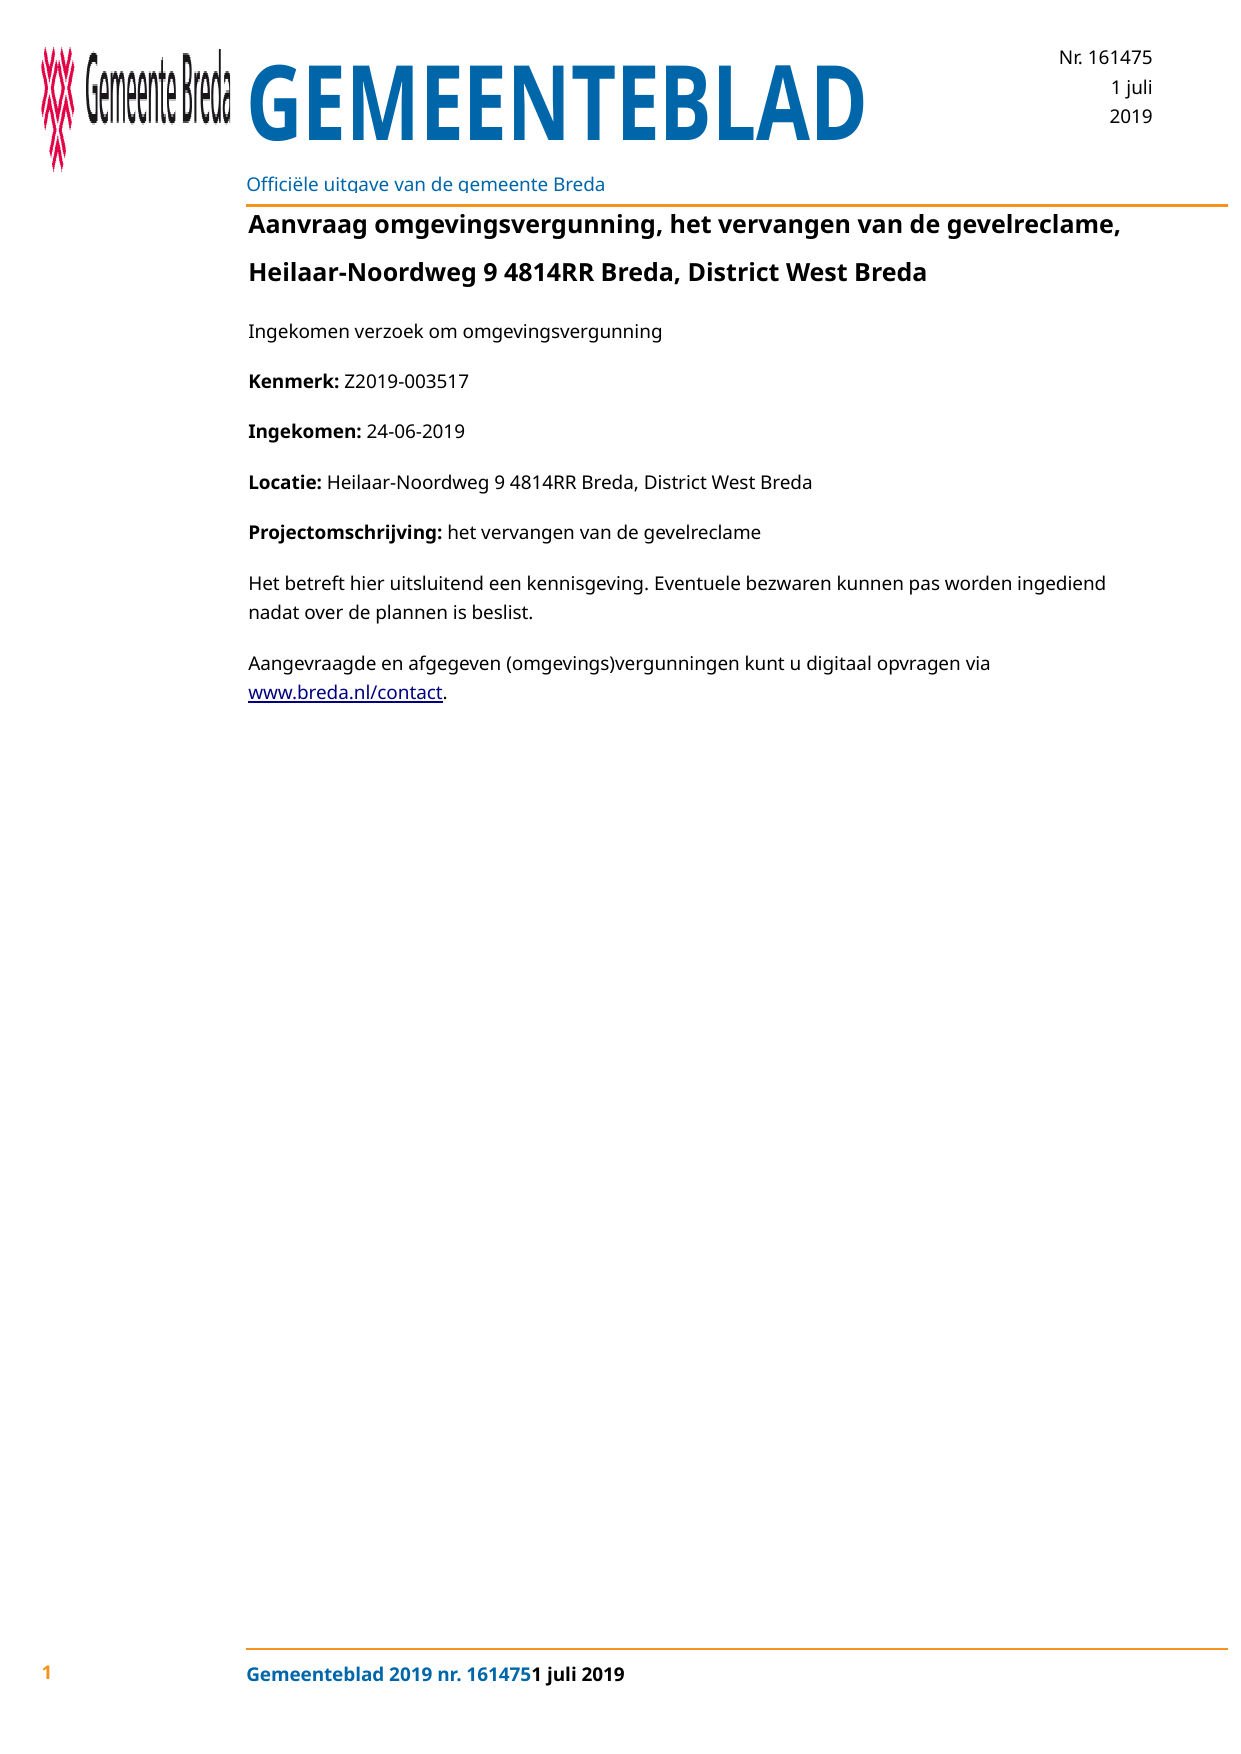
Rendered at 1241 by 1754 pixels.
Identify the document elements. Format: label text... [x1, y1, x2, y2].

picture [41, 47, 231, 172]
text Ingekomen verzoek om omgevingsvergunning [248, 318, 1152, 344]
text Het betreft hier uitsluitend een kennisgeving. Eventuele bezwaren kunnen pas worden ingediend nadat over de plannen is beslist. [248, 570, 1152, 625]
text Locatie: Heilaar-Noordweg 9 4814RR Breda, District West Breda [248, 469, 1152, 495]
text Aangevraagde en afgegeven (omgevings)vergunningen kunt u digitaal opvragen via www.breda.nl/contact. [248, 650, 1152, 705]
text Projectomschrijving: het vervangen van de gevelreclame [248, 519, 1152, 545]
text Kenmerk: Z2019-003517 [248, 368, 1152, 394]
text Ingekomen: 24-06-2019 [248, 419, 1152, 444]
text Aanvraag omgevingsvergunning, het vervangen van de gevelreclame, Heilaar-Noordweg 9 4814RR Breda, District West Breda [248, 207, 1152, 288]
